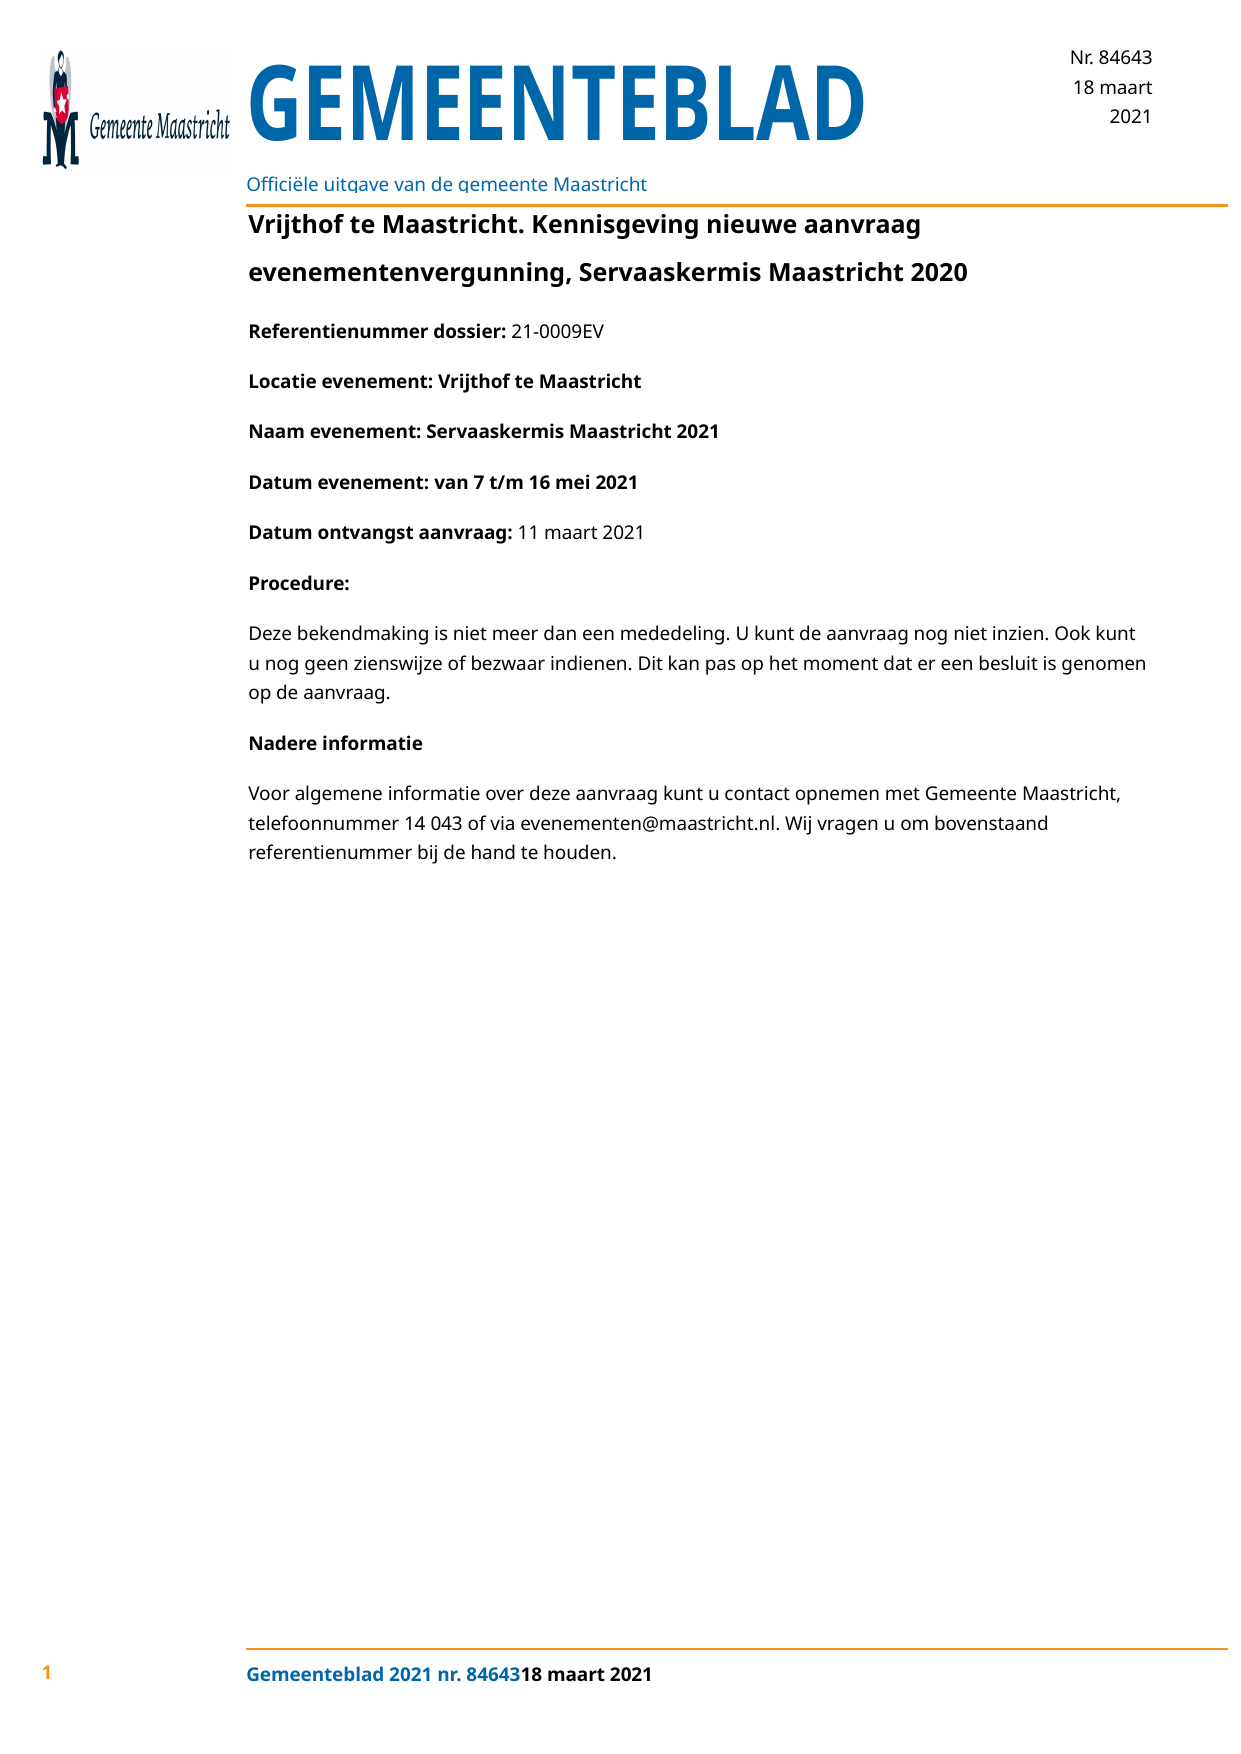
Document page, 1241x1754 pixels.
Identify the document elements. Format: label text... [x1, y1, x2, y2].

text Datum evenement: van 7 t/m 16 mei 2021 [248, 469, 1152, 495]
text Datum ontvangst aanvraag: 11 maart 2021 [248, 519, 1152, 545]
text Voor algemene informatie over deze aanvraag kunt u contact opnemen met Gemeente Maastricht, telefoonnummer 14 043 of via evenementen@maastricht.nl. Wij vragen u om bovenstaand referentienummer bij de hand te houden. [248, 780, 1152, 865]
text Referentienummer dossier: 21-0009EV [248, 318, 1152, 344]
text Deze bekendmaking is niet meer dan een mededeling. U kunt de aanvraag nog niet inzien. Ook kunt u nog geen zienswijze of bezwaar indienen. Dit kan pas op het moment dat er een besluit is genomen op de aanvraag. [248, 620, 1152, 705]
picture [41, 47, 231, 172]
text Vrijthof te Maastricht. Kennisgeving nieuwe aanvraag evenementenvergunning, Servaaskermis Maastricht 2020 [248, 207, 1152, 288]
text Procedure: [248, 570, 1152, 596]
text Nadere informatie [248, 730, 1152, 756]
text Naam evenement: Servaaskermis Maastricht 2021 [248, 419, 1152, 444]
text Locatie evenement: Vrijthof te Maastricht [248, 368, 1152, 394]
